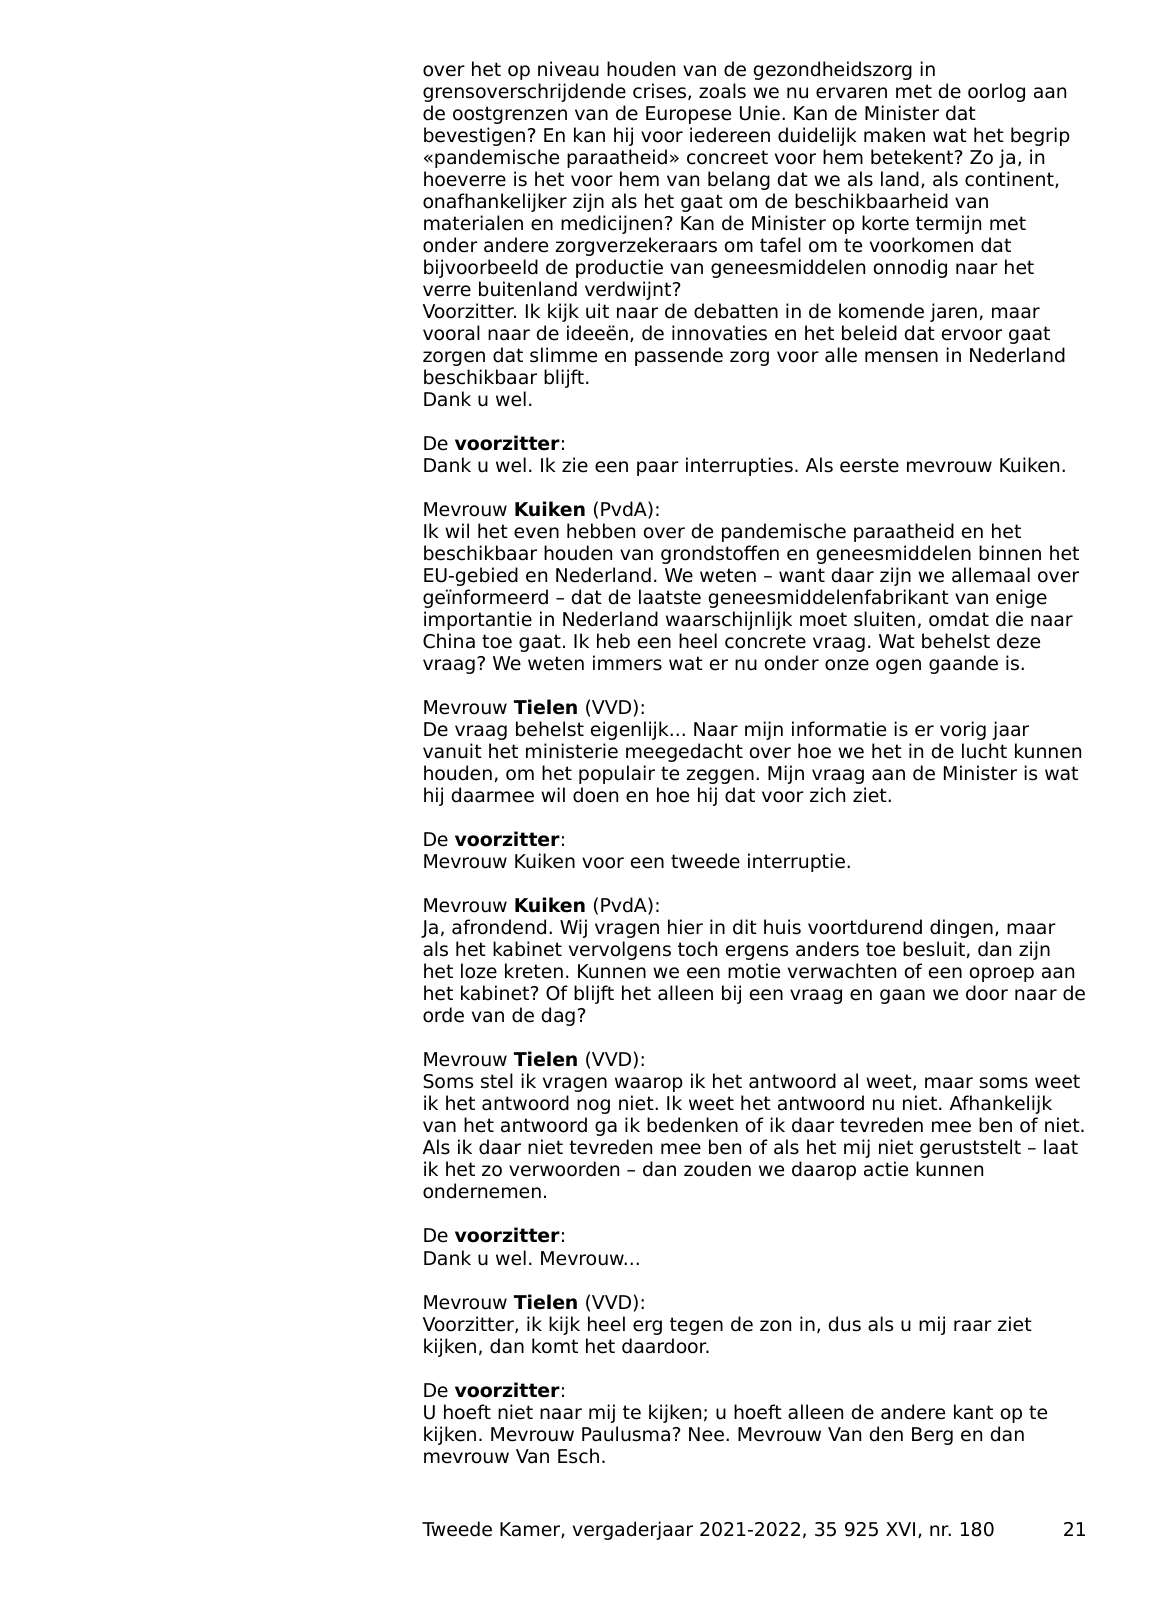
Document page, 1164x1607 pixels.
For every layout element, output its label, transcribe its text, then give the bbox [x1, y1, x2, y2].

text Mevrouw Tielen (VVD): [422, 1292, 1087, 1313]
text De voorzitter: [422, 1225, 1087, 1247]
text Soms stel ik vragen waarop ik het antwoord al weet, maar soms weet ik het antwoord nog niet. Ik weet het antwoord nu niet. Afhankelijk van het antwoord ga ik bedenken of ik daar tevreden mee ben of niet. Als ik daar niet tevreden mee ben of als het mij niet geruststelt – laat ik het zo verwoorden – dan zouden we daarop actie kunnen ondernemen. [422, 1071, 1087, 1203]
text over het op niveau houden van de gezondheidszorg in grensoverschrijdende crises, zoals we nu ervaren met de oorlog aan de oostgrenzen van de Europese Unie. Kan de Minister dat bevestigen? En kan hij voor iedereen duidelijk maken wat het begrip «pandemische paraatheid» concreet voor hem betekent? Zo ja, in hoeverre is het voor hem van belang dat we als land, als continent, onafhankelijker zijn als het gaat om de beschikbaarheid van materialen en medicijnen? Kan de Minister op korte termijn met onder andere zorgverzekeraars om tafel om te voorkomen dat bijvoorbeeld de productie van geneesmiddelen onnodig naar het verre buitenland verdwijnt? [422, 59, 1087, 301]
text Mevrouw Kuiken (PvdA): [422, 895, 1087, 917]
text Dank u wel. Mevrouw... [422, 1247, 1087, 1269]
text Dank u wel. [422, 389, 1087, 411]
text U hoeft niet naar mij te kijken; u hoeft alleen de andere kant op te kijken. Mevrouw Paulusma? Nee. Mevrouw Van den Berg en dan mevrouw Van Esch. [422, 1402, 1087, 1468]
text Voorzitter. Ik kijk uit naar de debatten in de komende jaren, maar vooral naar de ideeën, de innovaties en het beleid dat ervoor gaat zorgen dat slimme en passende zorg voor alle mensen in Nederland beschikbaar blijft. [422, 301, 1087, 389]
text Mevrouw Kuiken voor een tweede interruptie. [422, 851, 1087, 873]
text Mevrouw Tielen (VVD): [422, 1049, 1087, 1071]
text De voorzitter: [422, 1380, 1087, 1402]
text Mevrouw Kuiken (PvdA): [422, 499, 1087, 521]
text De voorzitter: [422, 829, 1087, 851]
text Dank u wel. Ik zie een paar interrupties. Als eerste mevrouw Kuiken. [422, 455, 1087, 477]
text Ja, afrondend. Wij vragen hier in dit huis voortdurend dingen, maar als het kabinet vervolgens toch ergens anders toe besluit, dan zijn het loze kreten. Kunnen we een motie verwachten of een oproep aan het kabinet? Of blijft het alleen bij een vraag en gaan we door naar de orde van de dag? [422, 917, 1087, 1027]
text De vraag behelst eigenlijk... Naar mijn informatie is er vorig jaar vanuit het ministerie meegedacht over hoe we het in de lucht kunnen houden, om het populair te zeggen. Mijn vraag aan de Minister is wat hij daarmee wil doen en hoe hij dat voor zich ziet. [422, 719, 1087, 807]
text De voorzitter: [422, 433, 1087, 455]
text Mevrouw Tielen (VVD): [422, 697, 1087, 719]
text Ik wil het even hebben over de pandemische paraatheid en het beschikbaar houden van grondstoffen en geneesmiddelen binnen het EU-gebied en Nederland. We weten – want daar zijn we allemaal over geïnformeerd – dat de laatste geneesmiddelenfabrikant van enige importantie in Nederland waarschijnlijk moet sluiten, omdat die naar China toe gaat. Ik heb een heel concrete vraag. Wat behelst deze vraag? We weten immers wat er nu onder onze ogen gaande is. [422, 521, 1087, 675]
text Voorzitter, ik kijk heel erg tegen de zon in, dus als u mij raar ziet kijken, dan komt het daardoor. [422, 1313, 1087, 1357]
